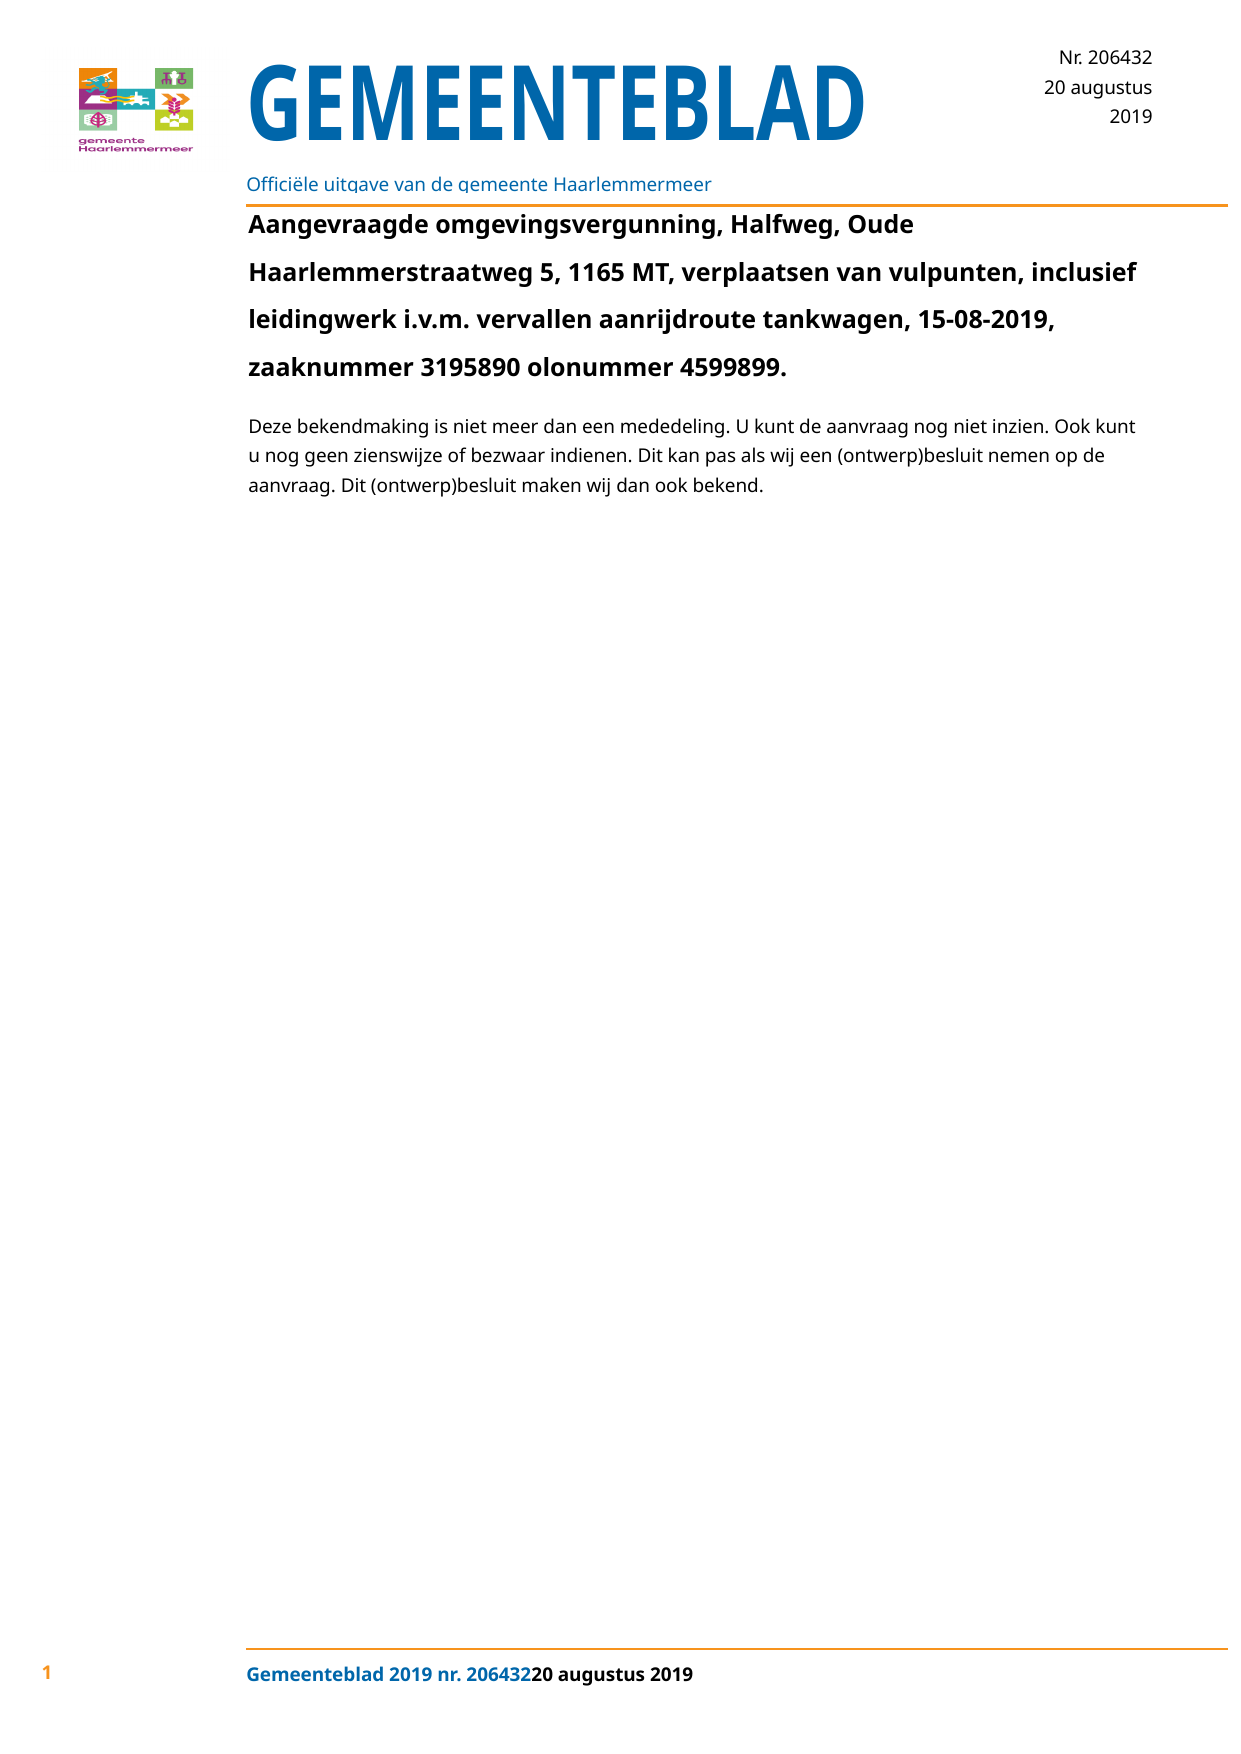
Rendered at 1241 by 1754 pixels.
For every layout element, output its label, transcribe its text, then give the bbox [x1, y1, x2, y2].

text Aangevraagde omgevingsvergunning, Halfweg, Oude Haarlemmerstraatweg 5, 1165 MT, verplaatsen van vulpunten, inclusief leidingwerk i.v.m. vervallen aanrijdroute tankwagen, 15-08-2019, zaaknummer 3195890 olonummer 4599899. [248, 207, 1152, 384]
text Deze bekendmaking is niet meer dan een mededeling. U kunt de aanvraag nog niet inzien. Ook kunt u nog geen zienswijze of bezwaar indienen. Dit kan pas als wij een (ontwerp)besluit nemen op de aanvraag. Dit (ontwerp)besluit maken wij dan ook bekend. [248, 413, 1152, 498]
picture [41, 47, 231, 172]
